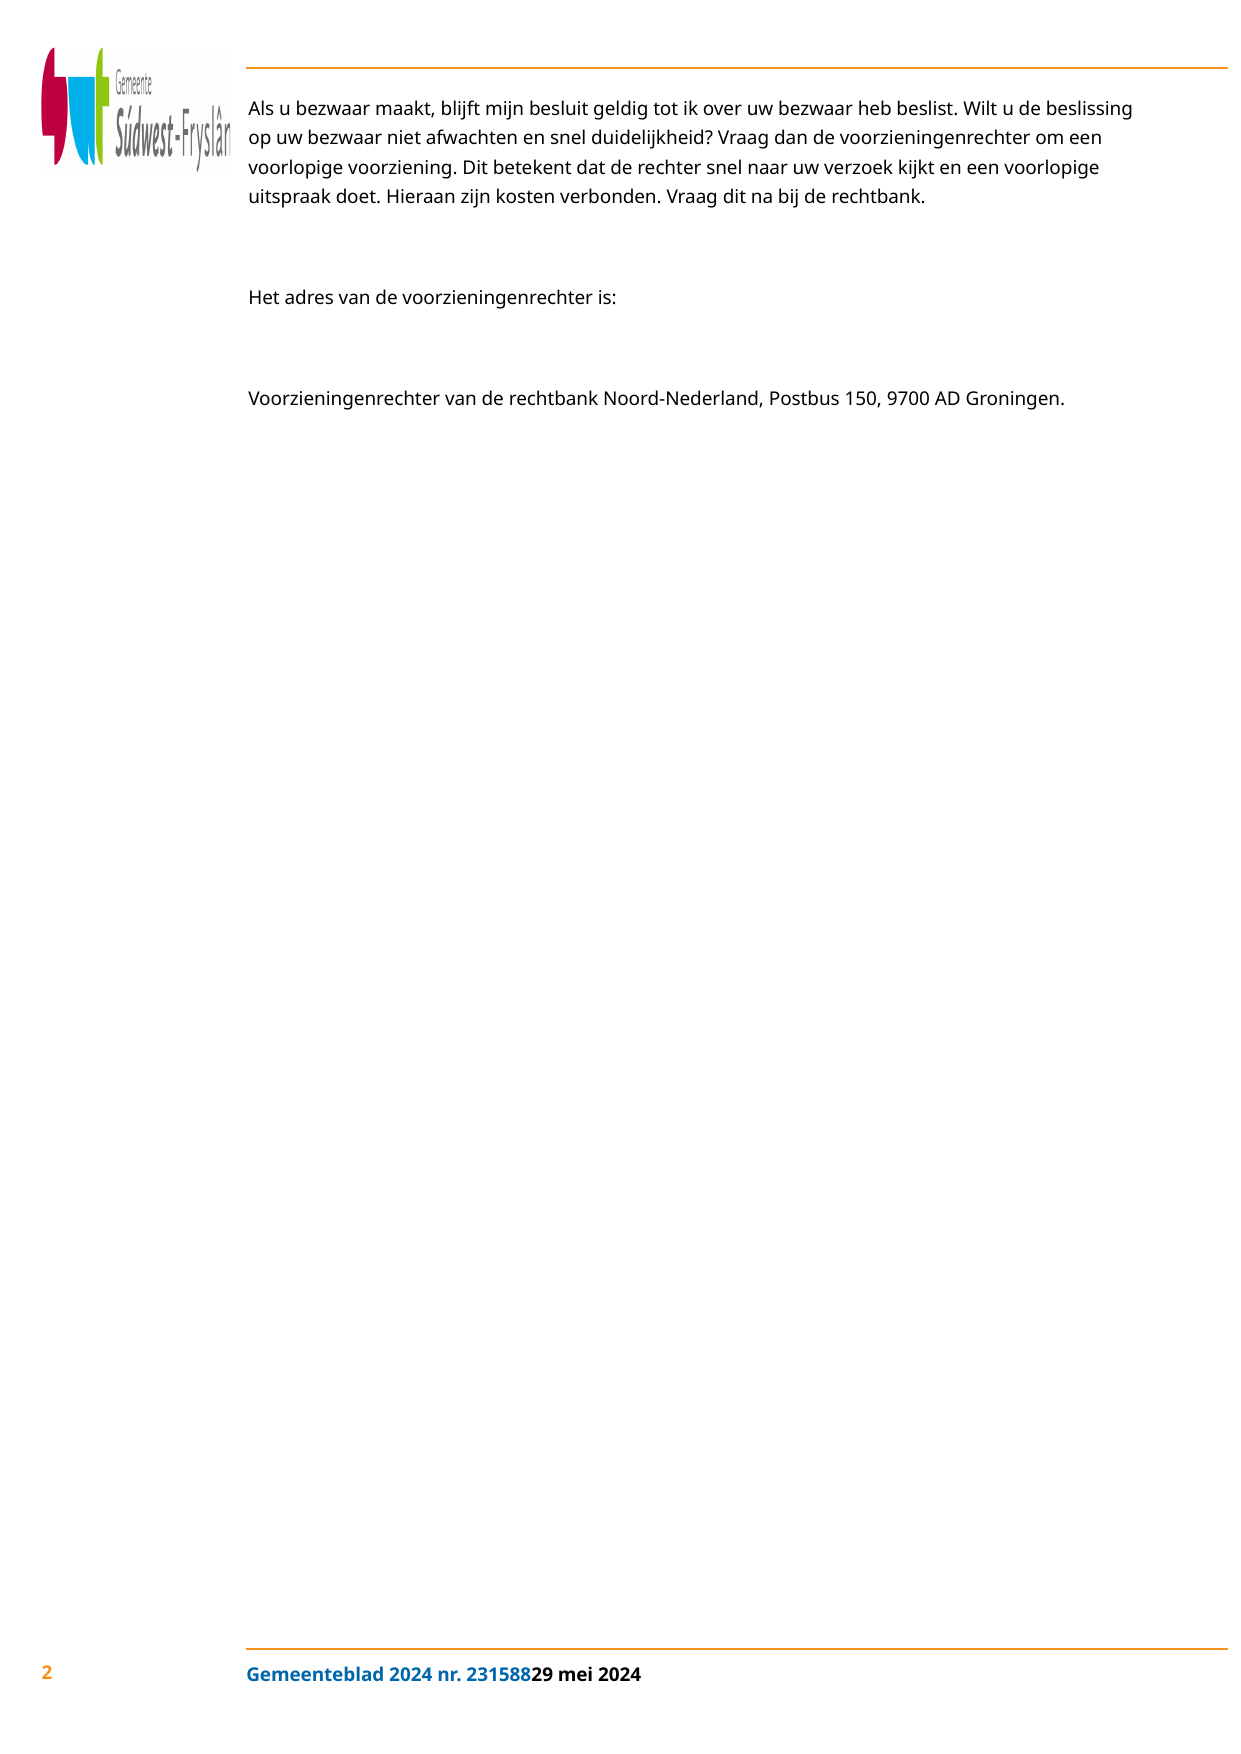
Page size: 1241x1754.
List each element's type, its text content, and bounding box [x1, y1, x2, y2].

text Voorzieningenrechter van de rechtbank Noord-Nederland, Postbus 150, 9700 AD Groningen. [248, 385, 1152, 411]
picture [41, 47, 231, 172]
text Het adres van de voorzieningenrechter is: [248, 284, 1152, 310]
text Als u bezwaar maakt, blijft mijn besluit geldig tot ik over uw bezwaar heb beslist. Wilt u de beslissing op uw bezwaar niet afwachten en snel duidelijkheid? Vraag dan de voorzieningenrechter om een voorlopige voorziening. Dit betekent dat de rechter snel naar uw verzoek kijkt en een voorlopige uitspraak doet. Hieraan zijn kosten verbonden. Vraag dit na bij de rechtbank. [248, 95, 1152, 209]
